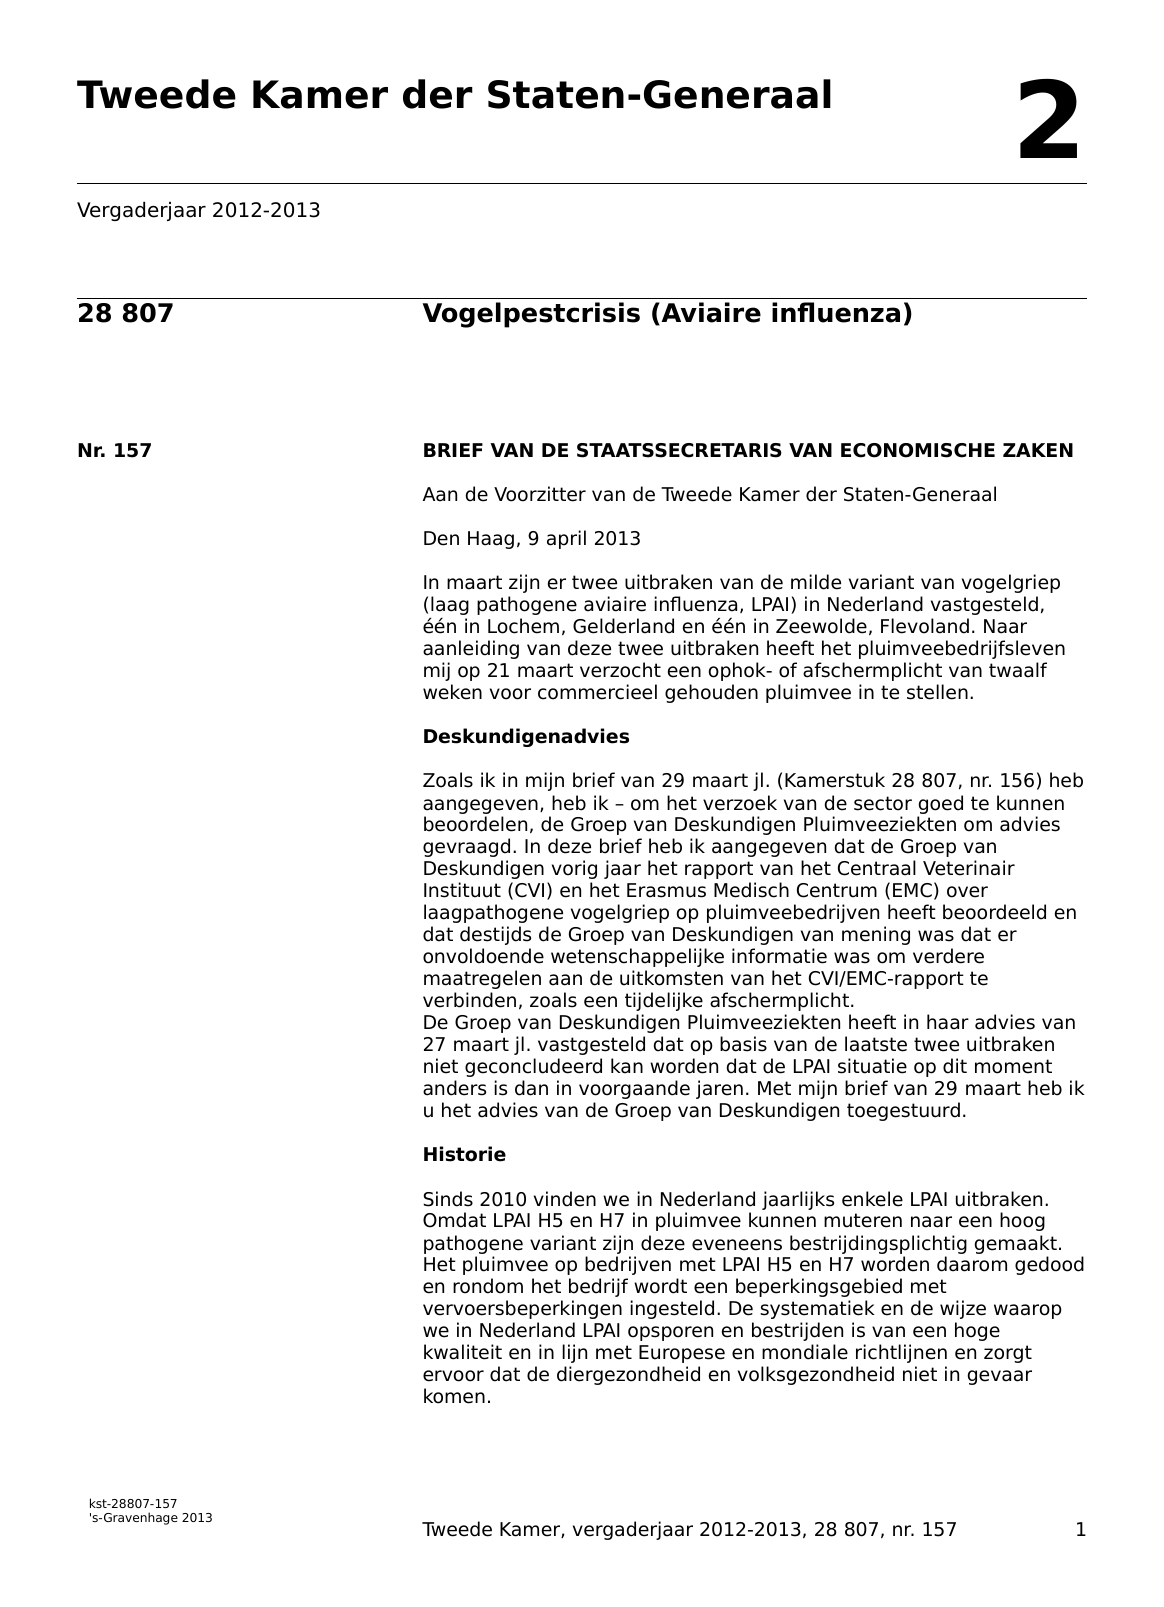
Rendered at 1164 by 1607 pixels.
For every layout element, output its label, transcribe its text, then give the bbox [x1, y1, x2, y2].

subtitle 28 807 Vogelpestcrisis (Aviaire influenza) [77, 299, 1087, 329]
table_header 2 [886, 59, 1087, 183]
text Aan de Voorzitter van de Tweede Kamer der Staten-Generaal [422, 484, 1087, 506]
text Den Haag, 9 april 2013 [422, 528, 1087, 550]
text kst-28807-157 [88, 1497, 323, 1511]
table_header Tweede Kamer der Staten-Generaal [77, 59, 886, 183]
subtitle Historie [422, 1144, 1087, 1166]
subtitle Deskundigenadvies [422, 726, 1087, 748]
text De Groep van Deskundigen Pluimveeziekten heeft in haar advies van 27 maart jl. vastgesteld dat op basis van de laatste twee uitbraken niet geconcludeerd kan worden dat de LPAI situatie op dit moment anders is dan in voorgaande jaren. Met mijn brief van 29 maart heb ik u het advies van de Groep van Deskundigen toegestuurd. [422, 1012, 1087, 1122]
text Zoals ik in mijn brief van 29 maart jl. (Kamerstuk 28 807, nr. 156) heb aangegeven, heb ik – om het verzoek van de sector goed te kunnen beoordelen, de Groep van Deskundigen Pluimveeziekten om advies gevraagd. In deze brief heb ik aangegeven dat de Groep van Deskundigen vorig jaar het rapport van het Centraal Veterinair Instituut (CVI) en het Erasmus Medisch Centrum (EMC) over laagpathogene vogelgriep op pluimveebedrijven heeft beoordeeld en dat destijds de Groep van Deskundigen van mening was dat er onvoldoende wetenschappelijke informatie was om verdere maatregelen aan de uitkomsten van het CVI/EMC-rapport te verbinden, zoals een tijdelijke afschermplicht. [422, 770, 1087, 1012]
text Sinds 2010 vinden we in Nederland jaarlijks enkele LPAI uitbraken. Omdat LPAI H5 en H7 in pluimvee kunnen muteren naar een hoog pathogene variant zijn deze eveneens bestrijdingsplichtig gemaakt. Het pluimvee op bedrijven met LPAI H5 en H7 worden daarom gedood en rondom het bedrijf wordt een beperkingsgebied met vervoersbeperkingen ingesteld. De systematiek en de wijze waarop we in Nederland LPAI opsporen en bestrijden is van een hoge kwaliteit en in lijn met Europese en mondiale richtlijnen en zorgt ervoor dat de diergezondheid en volksgezondheid niet in gevaar komen. [422, 1188, 1087, 1408]
table_cell Vergaderjaar 2012-2013 [77, 184, 1087, 298]
text 's-Gravenhage 2013 [88, 1511, 323, 1525]
subtitle Nr. 157 BRIEF VAN DE STAATSSECRETARIS VAN ECONOMISCHE ZAKEN [77, 440, 1087, 462]
text In maart zijn er twee uitbraken van de milde variant van vogelgriep (laag pathogene aviaire influenza, LPAI) in Nederland vastgesteld, één in Lochem, Gelderland en één in Zeewolde, Flevoland. Naar aanleiding van deze twee uitbraken heeft het pluimveebedrijfsleven mij op 21 maart verzocht een ophok- of afschermplicht van twaalf weken voor commercieel gehouden pluimvee in te stellen. [422, 572, 1087, 704]
